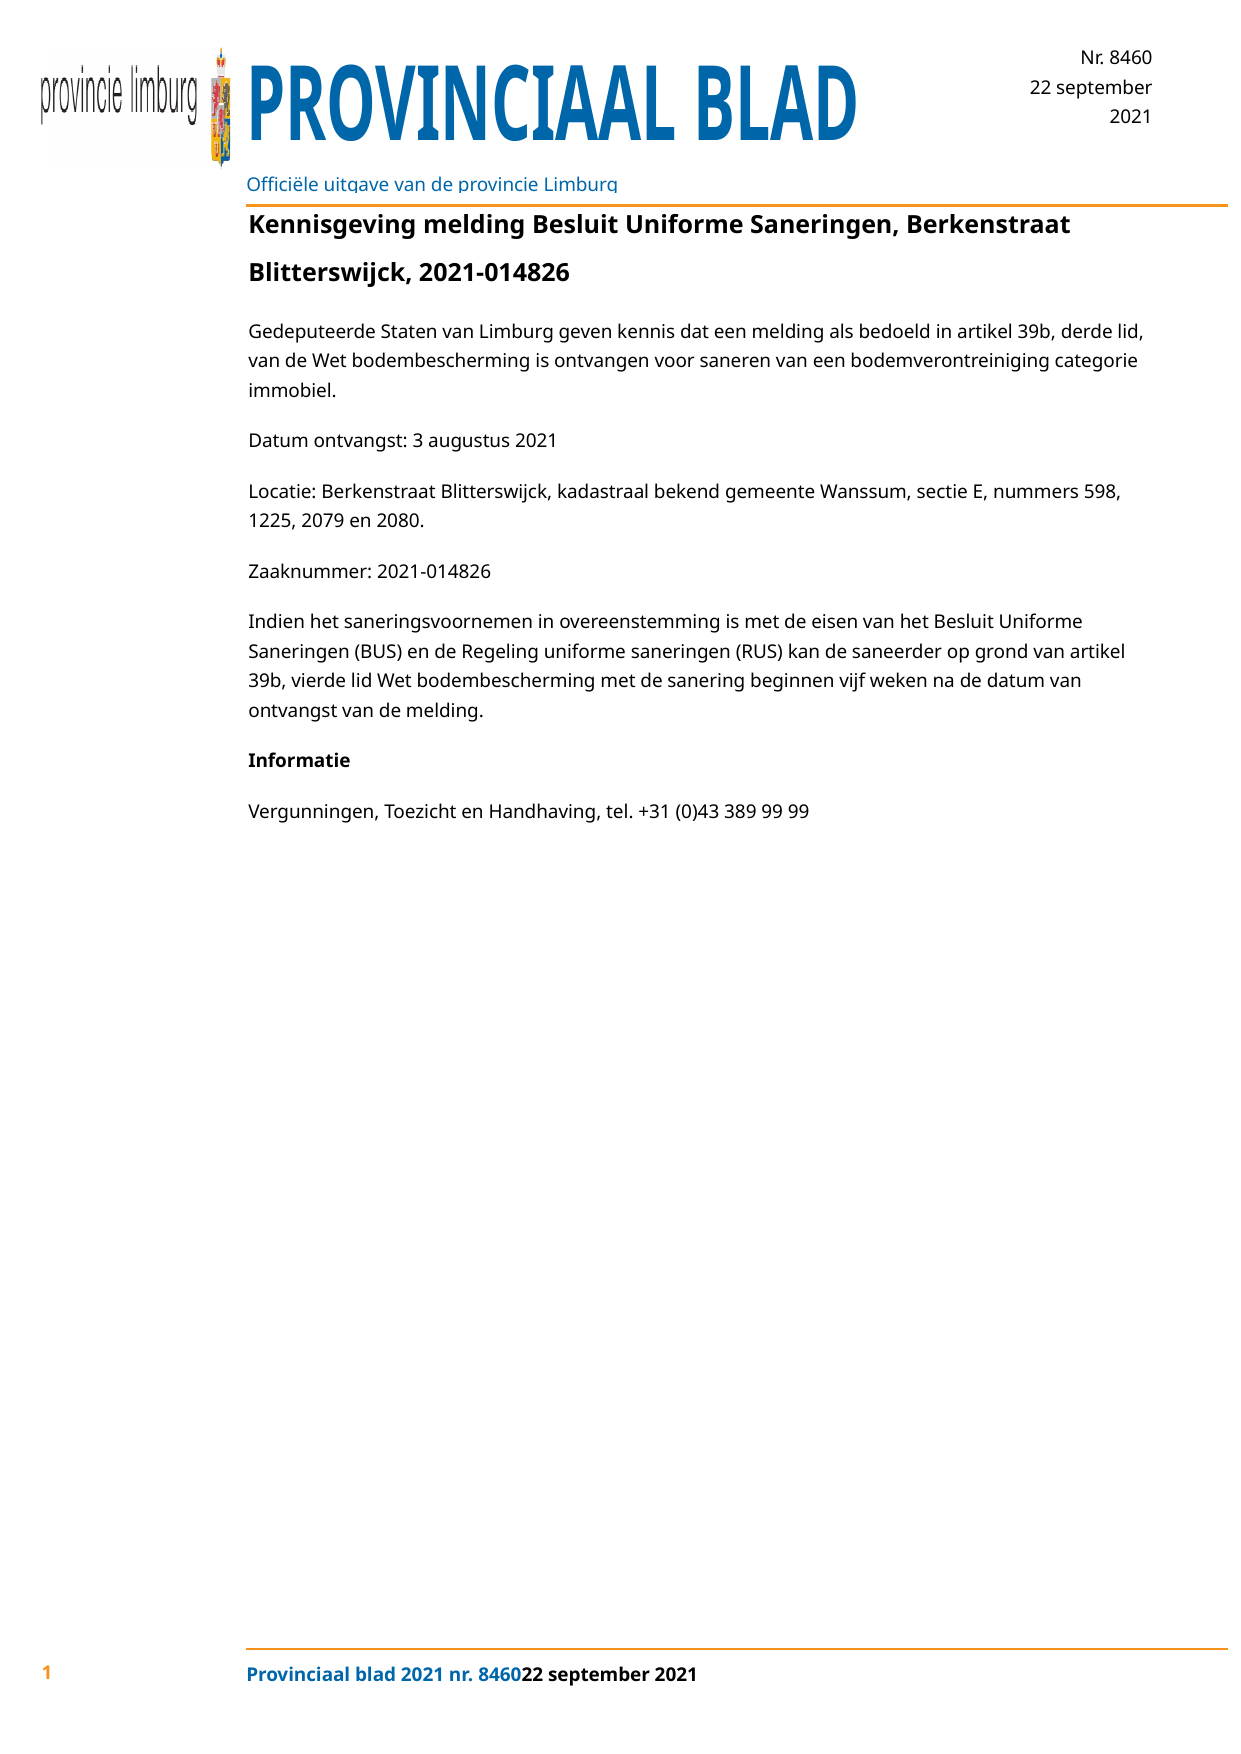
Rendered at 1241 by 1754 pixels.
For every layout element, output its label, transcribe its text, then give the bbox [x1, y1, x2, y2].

text Locatie: Berkenstraat Blitterswijck, kadastraal bekend gemeente Wanssum, sectie E, nummers 598, 1225, 2079 en 2080. [248, 478, 1152, 533]
text Zaaknummer: 2021-014826 [248, 558, 1152, 584]
picture [41, 47, 231, 172]
text Datum ontvangst: 3 augustus 2021 [248, 427, 1152, 453]
text Informatie [248, 747, 1152, 773]
text Indien het saneringsvoornemen in overeenstemming is met de eisen van het Besluit Uniforme Saneringen (BUS) en de Regeling uniforme saneringen (RUS) kan de saneerder op grond van artikel 39b, vierde lid Wet bodembescherming met de sanering beginnen vijf weken na de datum van ontvangst van de melding. [248, 608, 1152, 723]
text Vergunningen, Toezicht en Handhaving, tel. +31 (0)43 389 99 99 [248, 798, 1152, 824]
text Kennisgeving melding Besluit Uniforme Saneringen, Berkenstraat Blitterswijck, 2021-014826 [248, 207, 1152, 288]
text Gedeputeerde Staten van Limburg geven kennis dat een melding als bedoeld in artikel 39b, derde lid, van de Wet bodembescherming is ontvangen voor saneren van een bodemverontreiniging categorie immobiel. [248, 318, 1152, 403]
